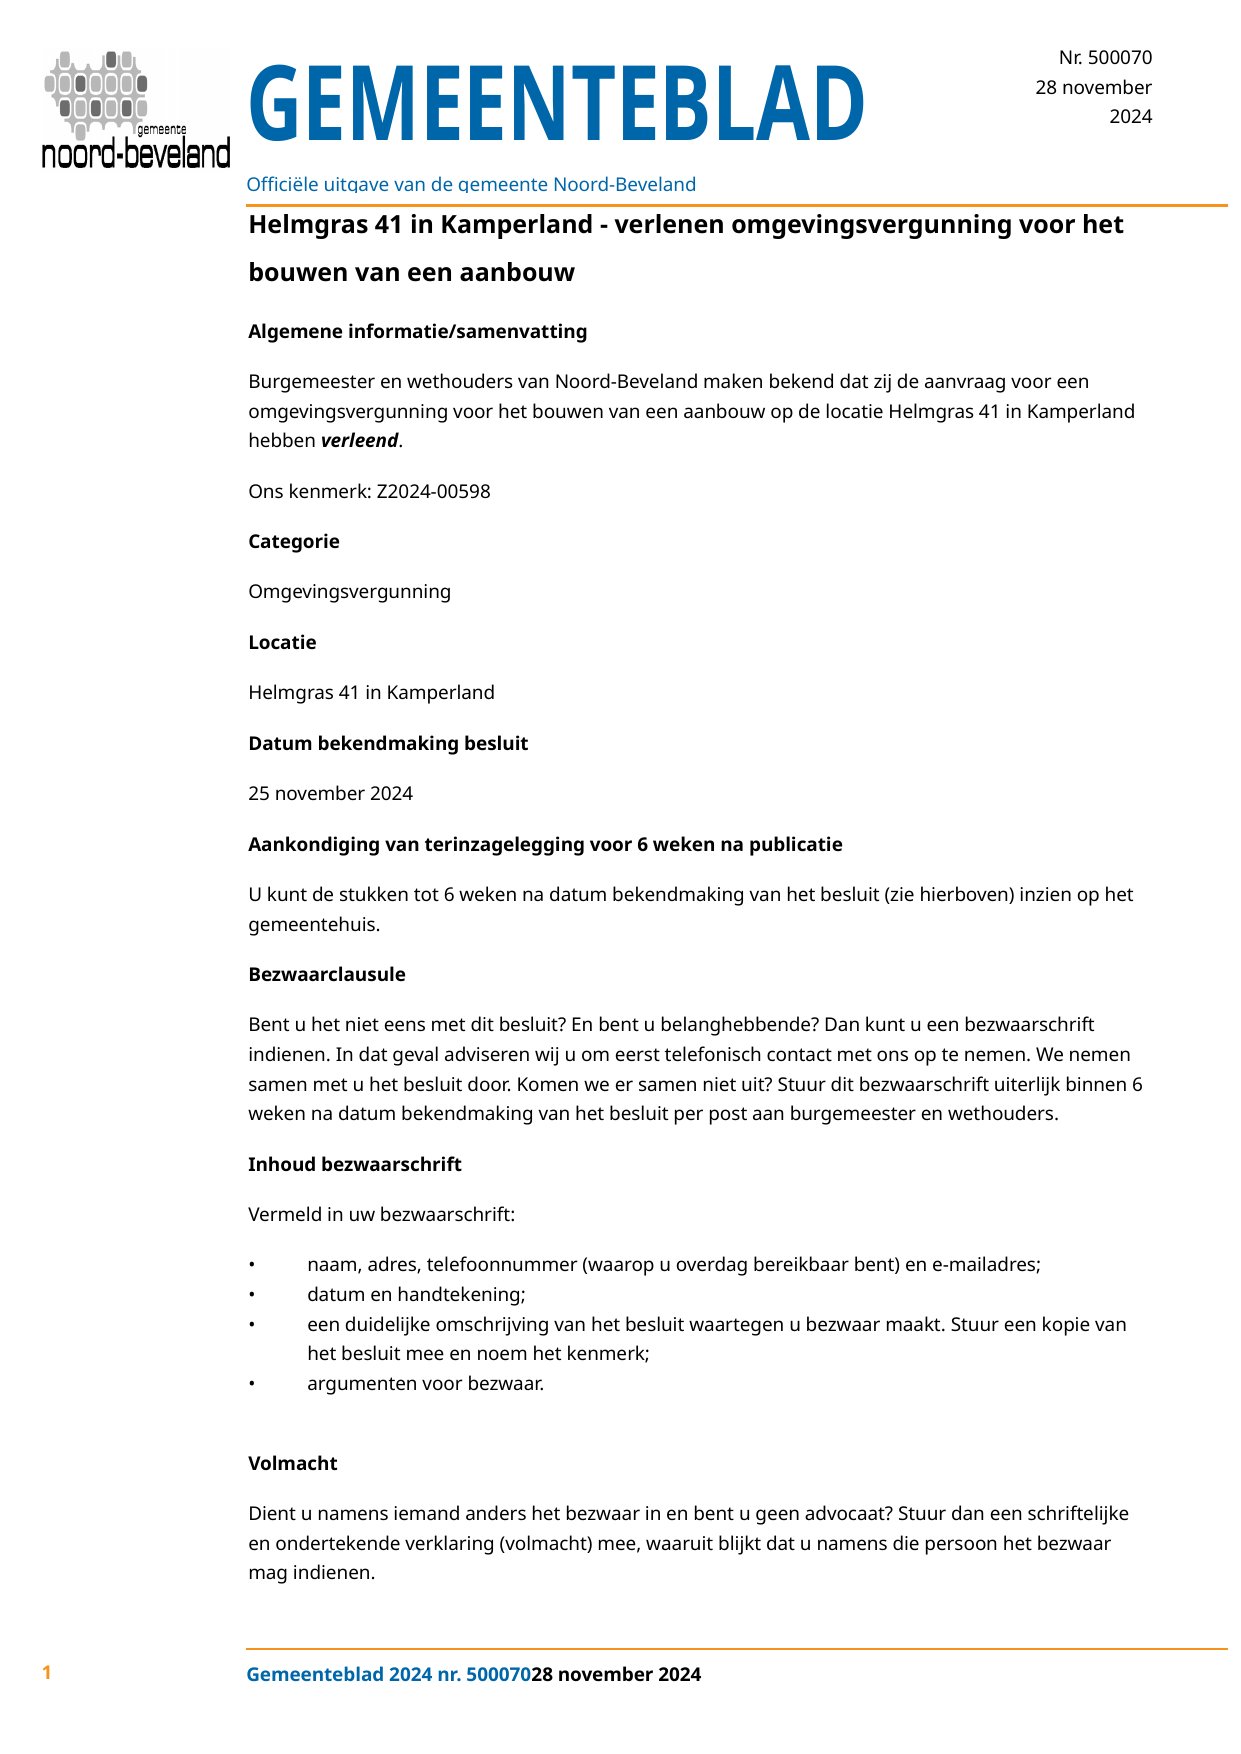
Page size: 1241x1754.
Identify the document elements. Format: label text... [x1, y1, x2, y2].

text U kunt de stukken tot 6 weken na datum bekendmaking van het besluit (zie hierboven) inzien op het gemeentehuis. [248, 881, 1152, 937]
text Algemene informatie/samenvatting [248, 318, 1152, 344]
text Locatie [248, 629, 1152, 655]
list een duidelijke omschrijving van het besluit waartegen u bezwaar maakt. Stuur een kopie van het besluit mee en noem het kenmerk; [248, 1311, 1152, 1366]
text Helmgras 41 in Kamperland [248, 679, 1152, 705]
text Omgevingsvergunning [248, 579, 1152, 604]
text Bezwaarclausule [248, 961, 1152, 987]
text Volmacht [248, 1450, 1152, 1476]
text Datum bekendmaking besluit [248, 730, 1152, 756]
text Burgemeester en wethouders van Noord-Beveland maken bekend dat zij de aanvraag voor een omgevingsvergunning voor het bouwen van een aanbouw op de locatie Helmgras 41 in Kamperland hebben verleend. [248, 368, 1152, 453]
list naam, adres, telefoonnummer (waarop u overdag bereikbaar bent) en e-mailadres; [248, 1252, 1152, 1277]
text Categorie [248, 528, 1152, 554]
list datum en handtekening; [248, 1281, 1152, 1307]
text Aankondiging van terinzagelegging voor 6 weken na publicatie [248, 831, 1152, 857]
picture [41, 47, 231, 172]
text 25 november 2024 [248, 780, 1152, 806]
text Helmgras 41 in Kamperland - verlenen omgevingsvergunning voor het bouwen van een aanbouw [248, 207, 1152, 288]
text Bent u het niet eens met dit besluit? En bent u belanghebbende? Dan kunt u een bezwaarschrift indienen. In dat geval adviseren wij u om eerst telefonisch contact met ons op te nemen. We nemen samen met u het besluit door. Komen we er samen niet uit? Stuur dit bezwaarschrift uiterlijk binnen 6 weken na datum bekendmaking van het besluit per post aan burgemeester en wethouders. [248, 1012, 1152, 1126]
text Vermeld in uw bezwaarschrift: [248, 1201, 1152, 1227]
text Ons kenmerk: Z2024-00598 [248, 478, 1152, 504]
text Dient u namens iemand anders het bezwaar in en bent u geen advocaat? Stuur dan een schriftelijke en ondertekende verklaring (volmacht) mee, waaruit blijkt dat u namens die persoon het bezwaar mag indienen. [248, 1500, 1152, 1585]
text Inhoud bezwaarschrift [248, 1151, 1152, 1177]
list argumenten voor bezwaar. [248, 1370, 1152, 1396]
